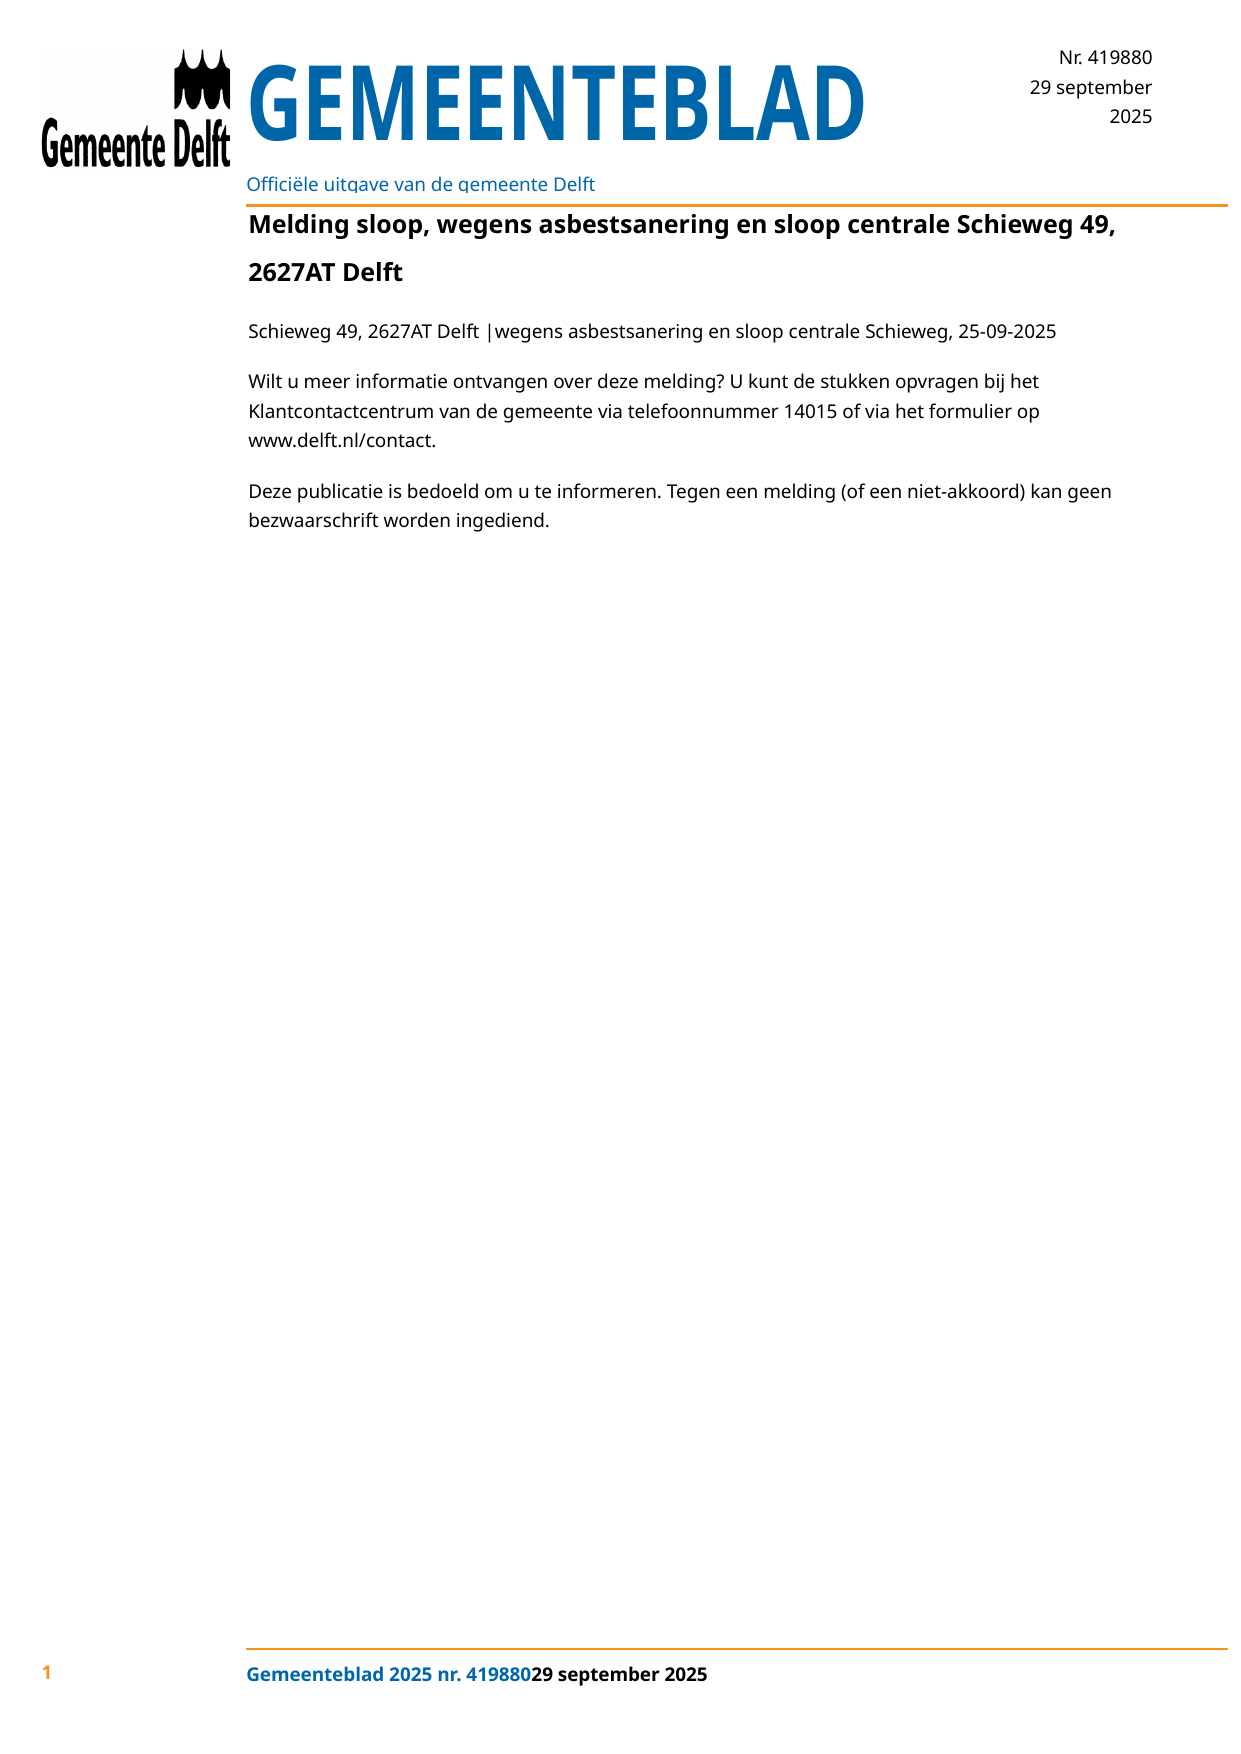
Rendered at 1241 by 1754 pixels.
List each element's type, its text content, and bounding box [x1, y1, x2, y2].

text Melding sloop, wegens asbestsanering en sloop centrale Schieweg 49, 2627AT Delft [248, 207, 1152, 288]
text Schieweg 49, 2627AT Delft |wegens asbestsanering en sloop centrale Schieweg, 25-09-2025 [248, 318, 1152, 344]
text Deze publicatie is bedoeld om u te informeren. Tegen een melding (of een niet-akkoord) kan geen bezwaarschrift worden ingediend. [248, 478, 1152, 533]
text Wilt u meer informatie ontvangen over deze melding? U kunt de stukken opvragen bij het Klantcontactcentrum van de gemeente via telefoonnummer 14015 of via het formulier op www.delft.nl/contact. [248, 368, 1152, 453]
picture [41, 47, 231, 172]
